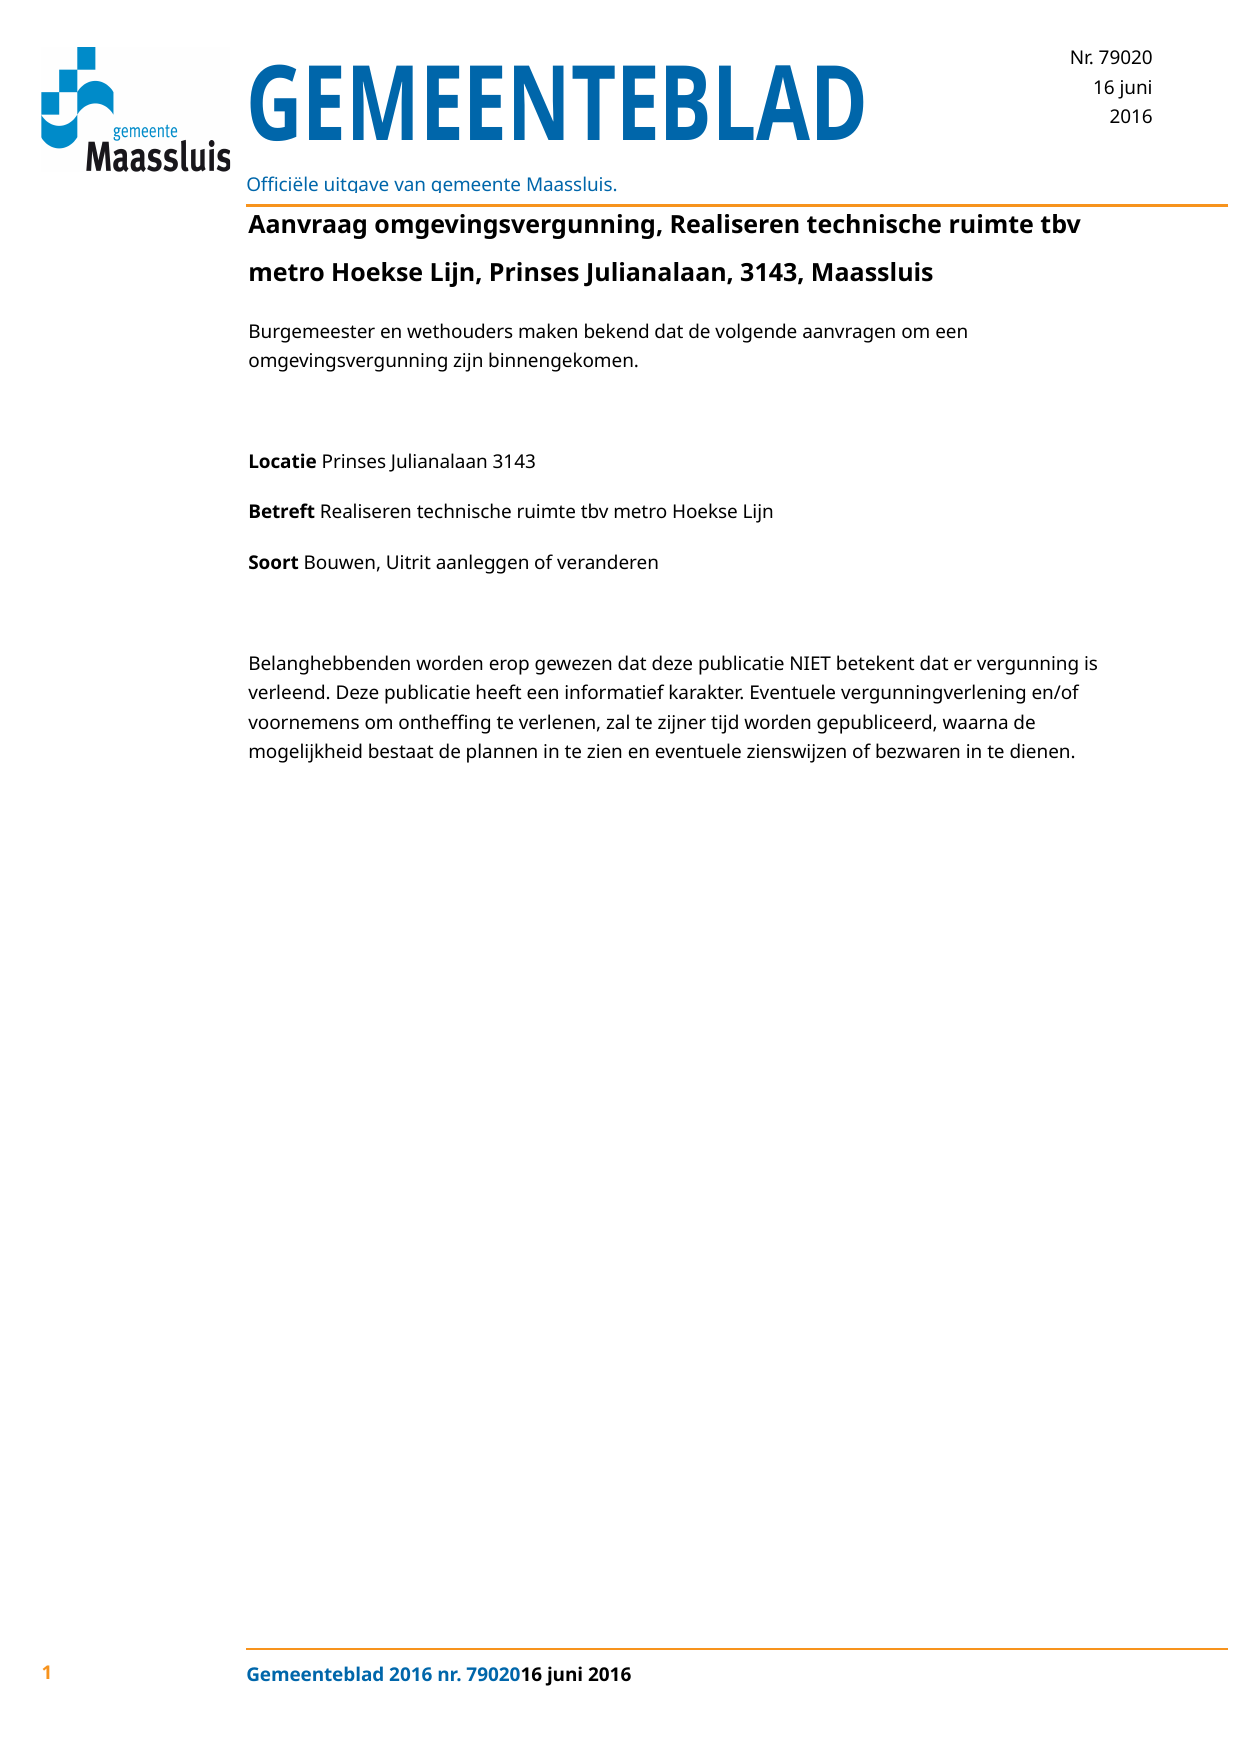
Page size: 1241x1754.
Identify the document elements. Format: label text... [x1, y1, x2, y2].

picture [41, 47, 231, 172]
text Aanvraag omgevingsvergunning, Realiseren technische ruimte tbv metro Hoekse Lijn, Prinses Julianalaan, 3143, Maassluis [248, 207, 1152, 288]
picture [41, 47, 77, 92]
text Burgemeester en wethouders maken bekend dat de volgende aanvragen om een omgevingsvergunning zijn binnengekomen. [248, 318, 1152, 373]
text Locatie Prinses Julianalaan 3143 [248, 448, 1152, 474]
text Betreft Realiseren technische ruimte tbv metro Hoekse Lijn [248, 499, 1152, 524]
text Belanghebbenden worden erop gewezen dat deze publicatie NIET betekent dat er vergunning is verleend. Deze publicatie heeft een informatief karakter. Eventuele vergunningverlening en/of voornemens om ontheffing te verlenen, zal te zijner tijd worden gepubliceerd, waarna de mogelijkheid bestaat de plannen in te zien en eventuele zienswijzen of bezwaren in te dienen. [248, 650, 1152, 764]
text Soort Bouwen, Uitrit aanleggen of veranderen [248, 549, 1152, 575]
